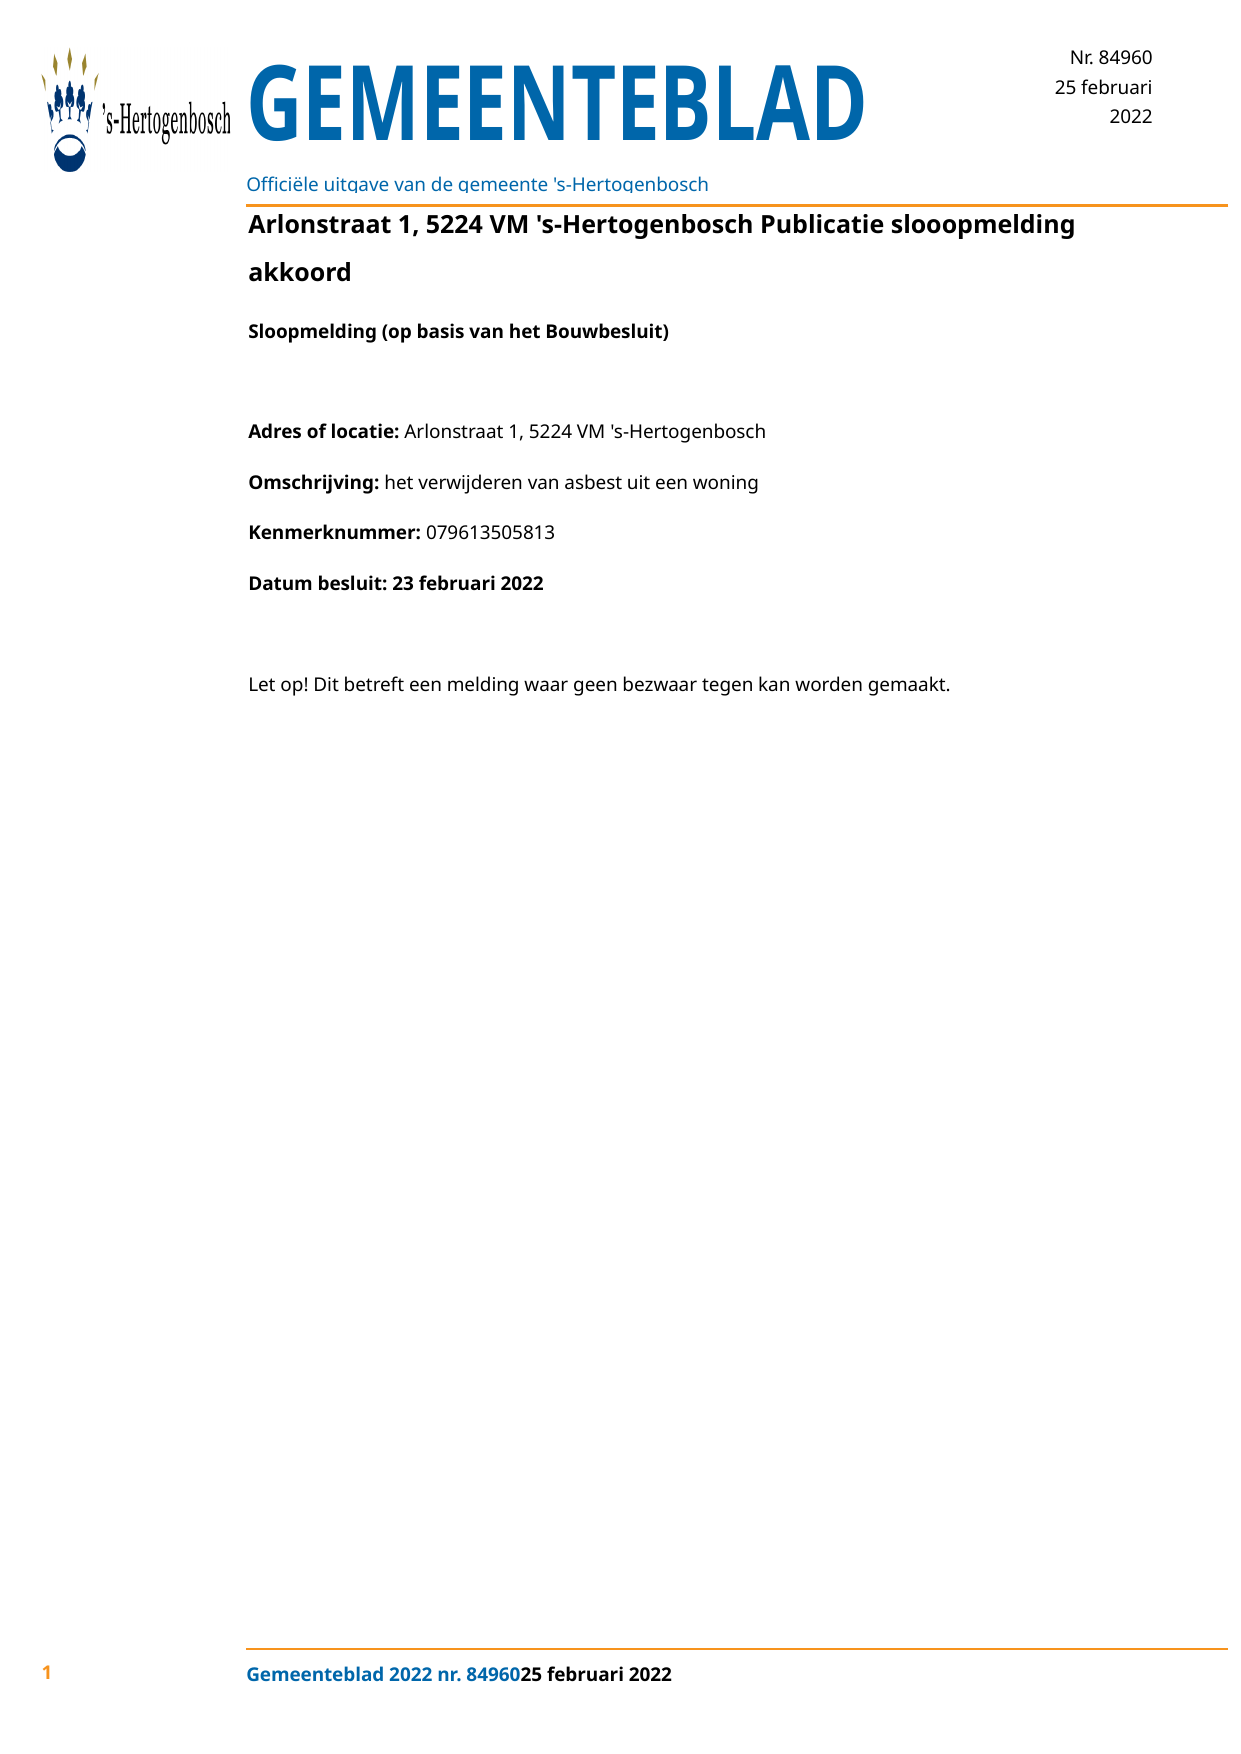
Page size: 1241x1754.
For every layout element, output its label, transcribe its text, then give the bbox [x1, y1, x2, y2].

picture [41, 47, 231, 172]
text Adres of locatie: Arlonstraat 1, 5224 VM 's-Hertogenbosch [248, 419, 1152, 444]
text Sloopmelding (op basis van het Bouwbesluit) [248, 318, 1152, 344]
text Let op! Dit betreft een melding waar geen bezwaar tegen kan worden gemaakt. [248, 671, 1152, 697]
text Omschrijving: het verwijderen van asbest uit een woning [248, 469, 1152, 495]
text Arlonstraat 1, 5224 VM 's-Hertogenbosch Publicatie slooopmelding akkoord [248, 207, 1152, 288]
text Datum besluit: 23 februari 2022 [248, 570, 1152, 596]
text Kenmerknummer: 079613505813 [248, 519, 1152, 545]
